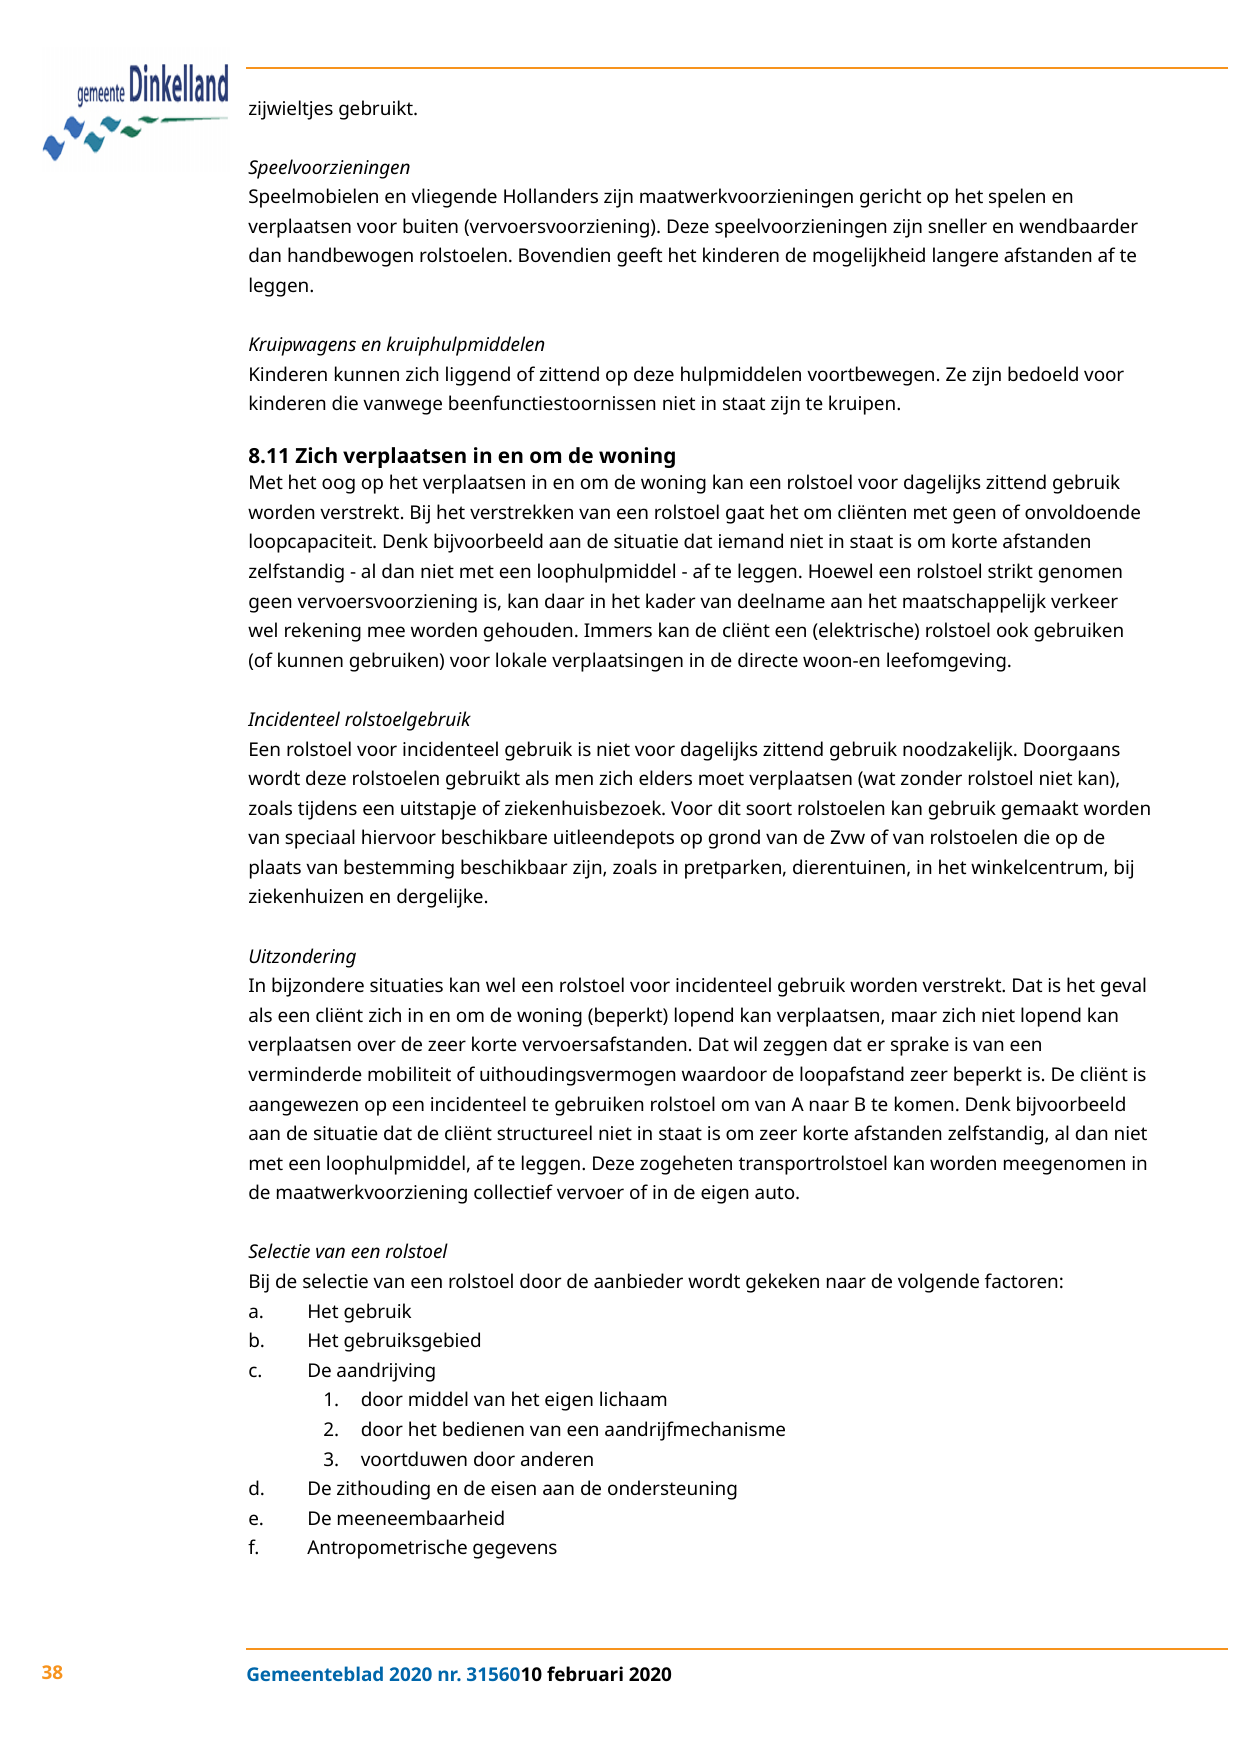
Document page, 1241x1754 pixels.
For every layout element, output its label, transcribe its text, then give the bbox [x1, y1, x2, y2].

text Kruipwagens en kruiphulpmiddelen [248, 331, 1152, 357]
text In bijzondere situaties kan wel een rolstoel voor incidenteel gebruik worden verstrekt. Dat is het geval als een cliënt zich in en om de woning (beperkt) lopend kan verplaatsen, maar zich niet lopend kan verplaatsen over de zeer korte vervoersafstanden. Dat wil zeggen dat er sprake is van een verminderde mobiliteit of uithoudingsvermogen waardoor de loopafstand zeer beperkt is. De cliënt is aangewezen op een incidenteel te gebruiken rolstoel om van A naar B te komen. Denk bijvoorbeeld aan de situatie dat de cliënt structureel niet in staat is om zeer korte afstanden zelfstandig, al dan niet met een loophulpmiddel, af te leggen. Deze zogeheten transportrolstoel kan worden meegenomen in de maatwerkvoorziening collectief vervoer of in de eigen auto. [248, 972, 1152, 1205]
list voortduwen door anderen [323, 1446, 1152, 1471]
text Met het oog op het verplaatsen in en om de woning kan een rolstoel voor dagelijks zittend gebruik worden verstrekt. Bij het verstrekken van een rolstoel gaat het om cliënten met geen of onvoldoende loopcapaciteit. Denk bijvoorbeeld aan de situatie dat iemand niet in staat is om korte afstanden zelfstandig - al dan niet met een loophulpmiddel - af te leggen. Hoewel een rolstoel strikt genomen geen vervoersvoorziening is, kan daar in het kader van deelname aan het maatschappelijk verkeer wel rekening mee worden gehouden. Immers kan de cliënt een (elektrische) rolstoel ook gebruiken (of kunnen gebruiken) voor lokale verplaatsingen in de directe woon-en leefomgeving. [248, 469, 1152, 673]
list Het gebruiksgebied [248, 1327, 1152, 1353]
text zijwieltjes gebruikt. [248, 95, 1152, 121]
text Selectie van een rolstoel [248, 1239, 1152, 1264]
text Kinderen kunnen zich liggend of zittend op deze hulpmiddelen voortbewegen. Ze zijn bedoeld voor kinderen die vanwege beenfunctiestoornissen niet in staat zijn te kruipen. [248, 361, 1152, 416]
text Uitzondering [248, 943, 1152, 968]
list Antropometrische gegevens [248, 1534, 1152, 1560]
list De aandrijving [248, 1357, 1152, 1383]
picture [41, 47, 231, 172]
text Incidenteel rolstoelgebruik [248, 706, 1152, 732]
text Speelmobielen en vliegende Hollanders zijn maatwerkvoorzieningen gericht op het spelen en verplaatsen voor buiten (vervoersvoorziening). Deze speelvoorzieningen zijn sneller en wendbaarder dan handbewogen rolstoelen. Bovendien geeft het kinderen de mogelijkheid langere afstanden af te leggen. [248, 183, 1152, 298]
list De meeneembaarheid [248, 1505, 1152, 1531]
text Speelvoorzieningen [248, 154, 1152, 180]
text 8.11 Zich verplaatsen in en om de woning [248, 441, 1152, 469]
list De zithouding en de eisen aan de ondersteuning [248, 1475, 1152, 1501]
text Bij de selectie van een rolstoel door de aanbieder wordt gekeken naar de volgende factoren: [248, 1268, 1152, 1294]
list Het gebruik [248, 1298, 1152, 1323]
list door het bedienen van een aandrijfmechanisme [323, 1416, 1152, 1442]
list door middel van het eigen lichaam [323, 1387, 1152, 1412]
text Een rolstoel voor incidenteel gebruik is niet voor dagelijks zittend gebruik noodzakelijk. Doorgaans wordt deze rolstoelen gebruikt als men zich elders moet verplaatsen (wat zonder rolstoel niet kan), zoals tijdens een uitstapje of ziekenhuisbezoek. Voor dit soort rolstoelen kan gebruik gemaakt worden van speciaal hiervoor beschikbare uitleendepots op grond van de Zvw of van rolstoelen die op de plaats van bestemming beschikbaar zijn, zoals in pretparken, dierentuinen, in het winkelcentrum, bij ziekenhuizen en dergelijke. [248, 736, 1152, 909]
